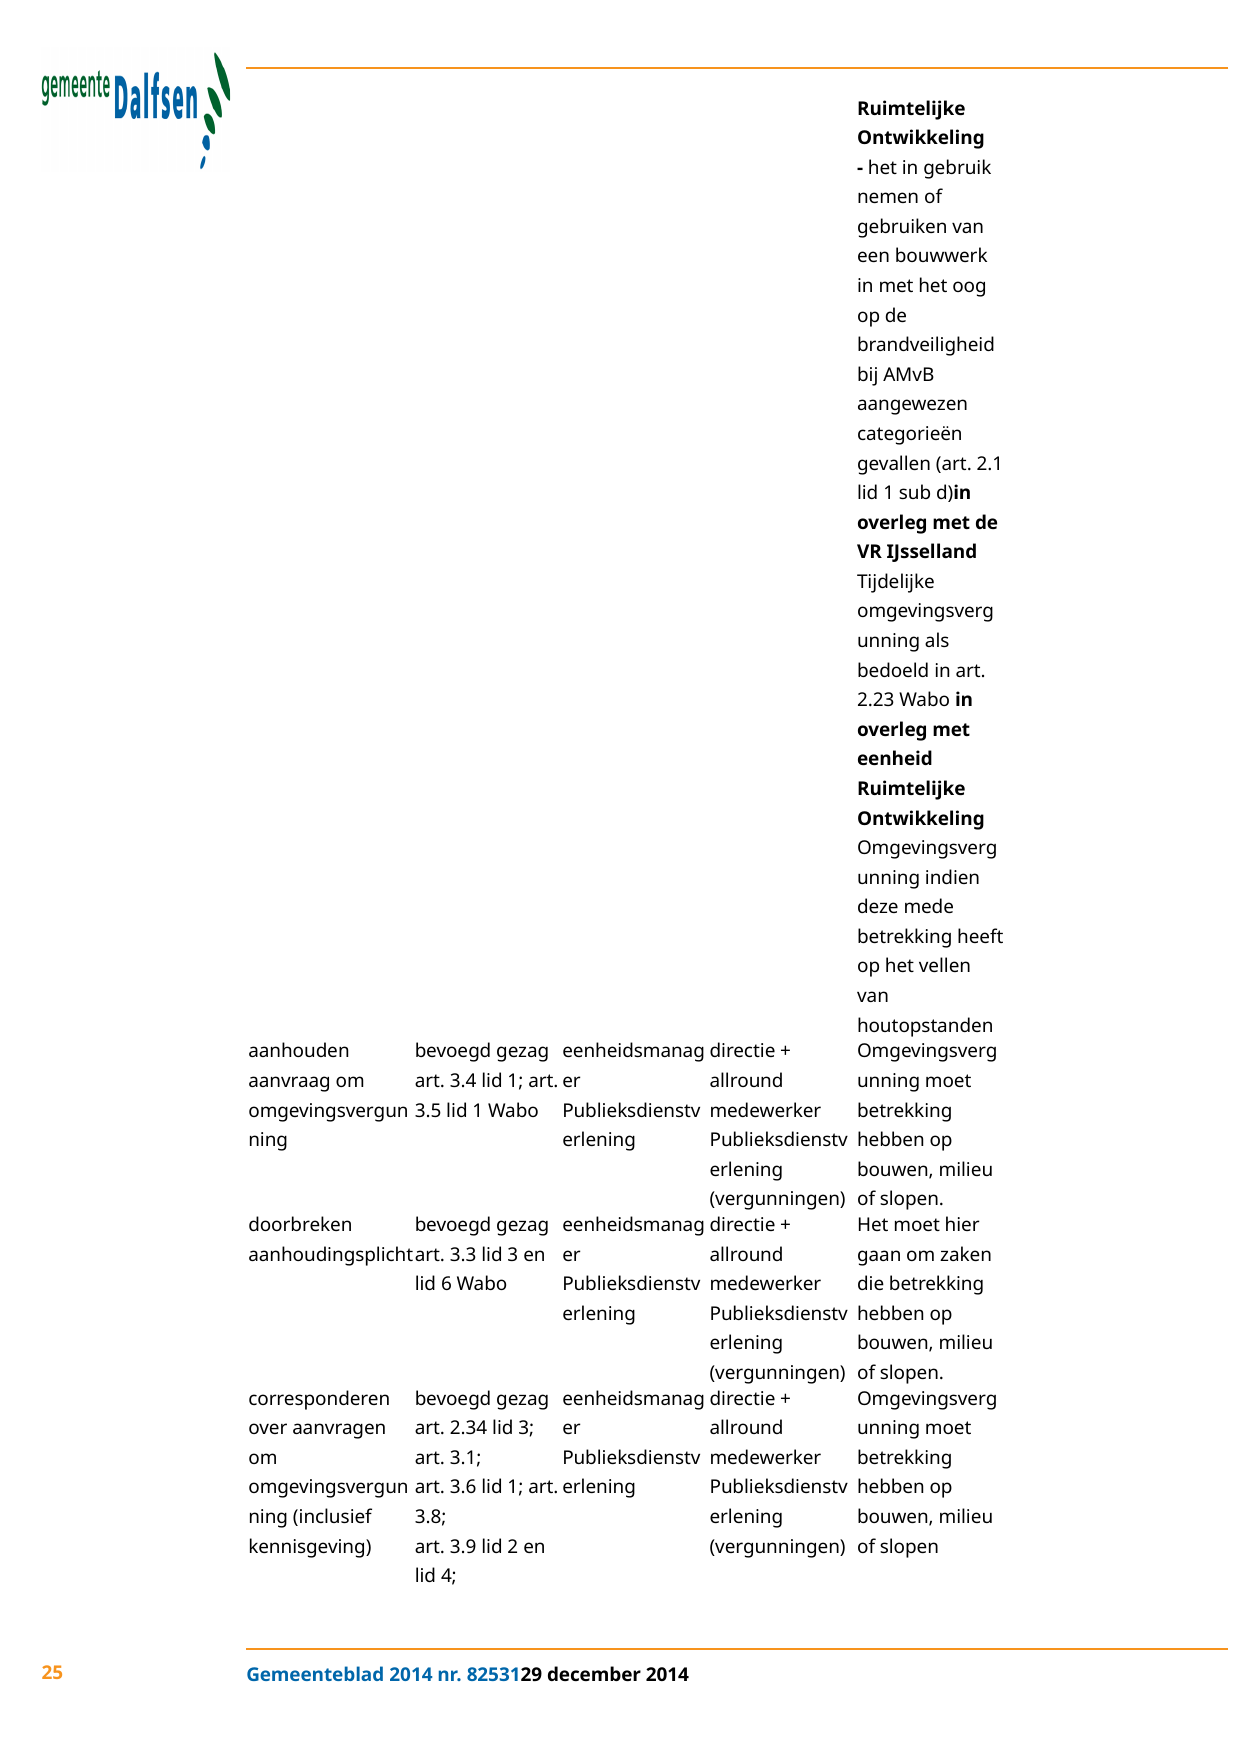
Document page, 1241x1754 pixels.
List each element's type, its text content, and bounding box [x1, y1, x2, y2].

table_cell eenheidsmanager Publieksdienstverlening [562, 1038, 709, 1211]
table_cell directie + allround medewerker Publieksdienstverlening (vergunningen) [709, 1038, 857, 1211]
table_cell Omgevingsvergunning moet betrekking hebben op bouwen, milieu of slopen [857, 1385, 1004, 1588]
table_cell doorbreken aanhoudingsplicht [248, 1211, 414, 1385]
table_cell eenheidsmanager Publieksdienstverlening [562, 1211, 709, 1385]
table_cell aanhouden aanvraag om omgevingsvergunning [248, 1038, 414, 1211]
table_cell Het moet hier gaan om zaken die betrekking hebben op bouwen, milieu of slopen. [857, 1211, 1004, 1385]
table_cell directie + allround medewerker Publieksdienstverlening (vergunningen) [709, 1211, 857, 1385]
table_cell directie + allround medewerker Publieksdienstverlening (vergunningen) [709, 1385, 857, 1588]
table_cell bevoegd gezag art. 3.3 lid 3 en lid 6 Wabo [415, 1211, 562, 1385]
table_cell Ruimtelijke Ontwikkeling - het in gebruik nemen of gebruiken van een bouwwerk in met het oog op de brandveiligheid bij AMvB aangewezen categorieën gevallen (art. 2.1 lid 1 sub d)in overleg met de VR IJsselland Tijdelijke omgevingsvergunning als bedoeld in art. 2.23 Wabo in overleg met eenheid Ruimtelijke Ontwikkeling Omgevingsvergunning indien deze mede betrekking heeft op het vellen van houtopstanden [857, 95, 1004, 1038]
table_cell [415, 95, 562, 1038]
table_cell [562, 95, 709, 1038]
table_cell Omgevingsvergunning moet betrekking hebben op bouwen, milieu of slopen. [857, 1038, 1004, 1211]
table_cell [709, 95, 857, 1038]
table_cell eenheidsmanager Publieksdienstverlening [562, 1385, 709, 1588]
table_cell corresponderen over aanvragen om omgevingsvergunning (inclusief kennisgeving) [248, 1385, 414, 1588]
table_cell bevoegd gezag art. 2.34 lid 3; art. 3.1; art. 3.6 lid 1; art. 3.8; art. 3.9 lid 2 en lid 4; [415, 1385, 562, 1588]
table_cell [248, 95, 414, 1038]
picture [41, 47, 231, 172]
table_cell bevoegd gezag art. 3.4 lid 1; art. 3.5 lid 1 Wabo [415, 1038, 562, 1211]
